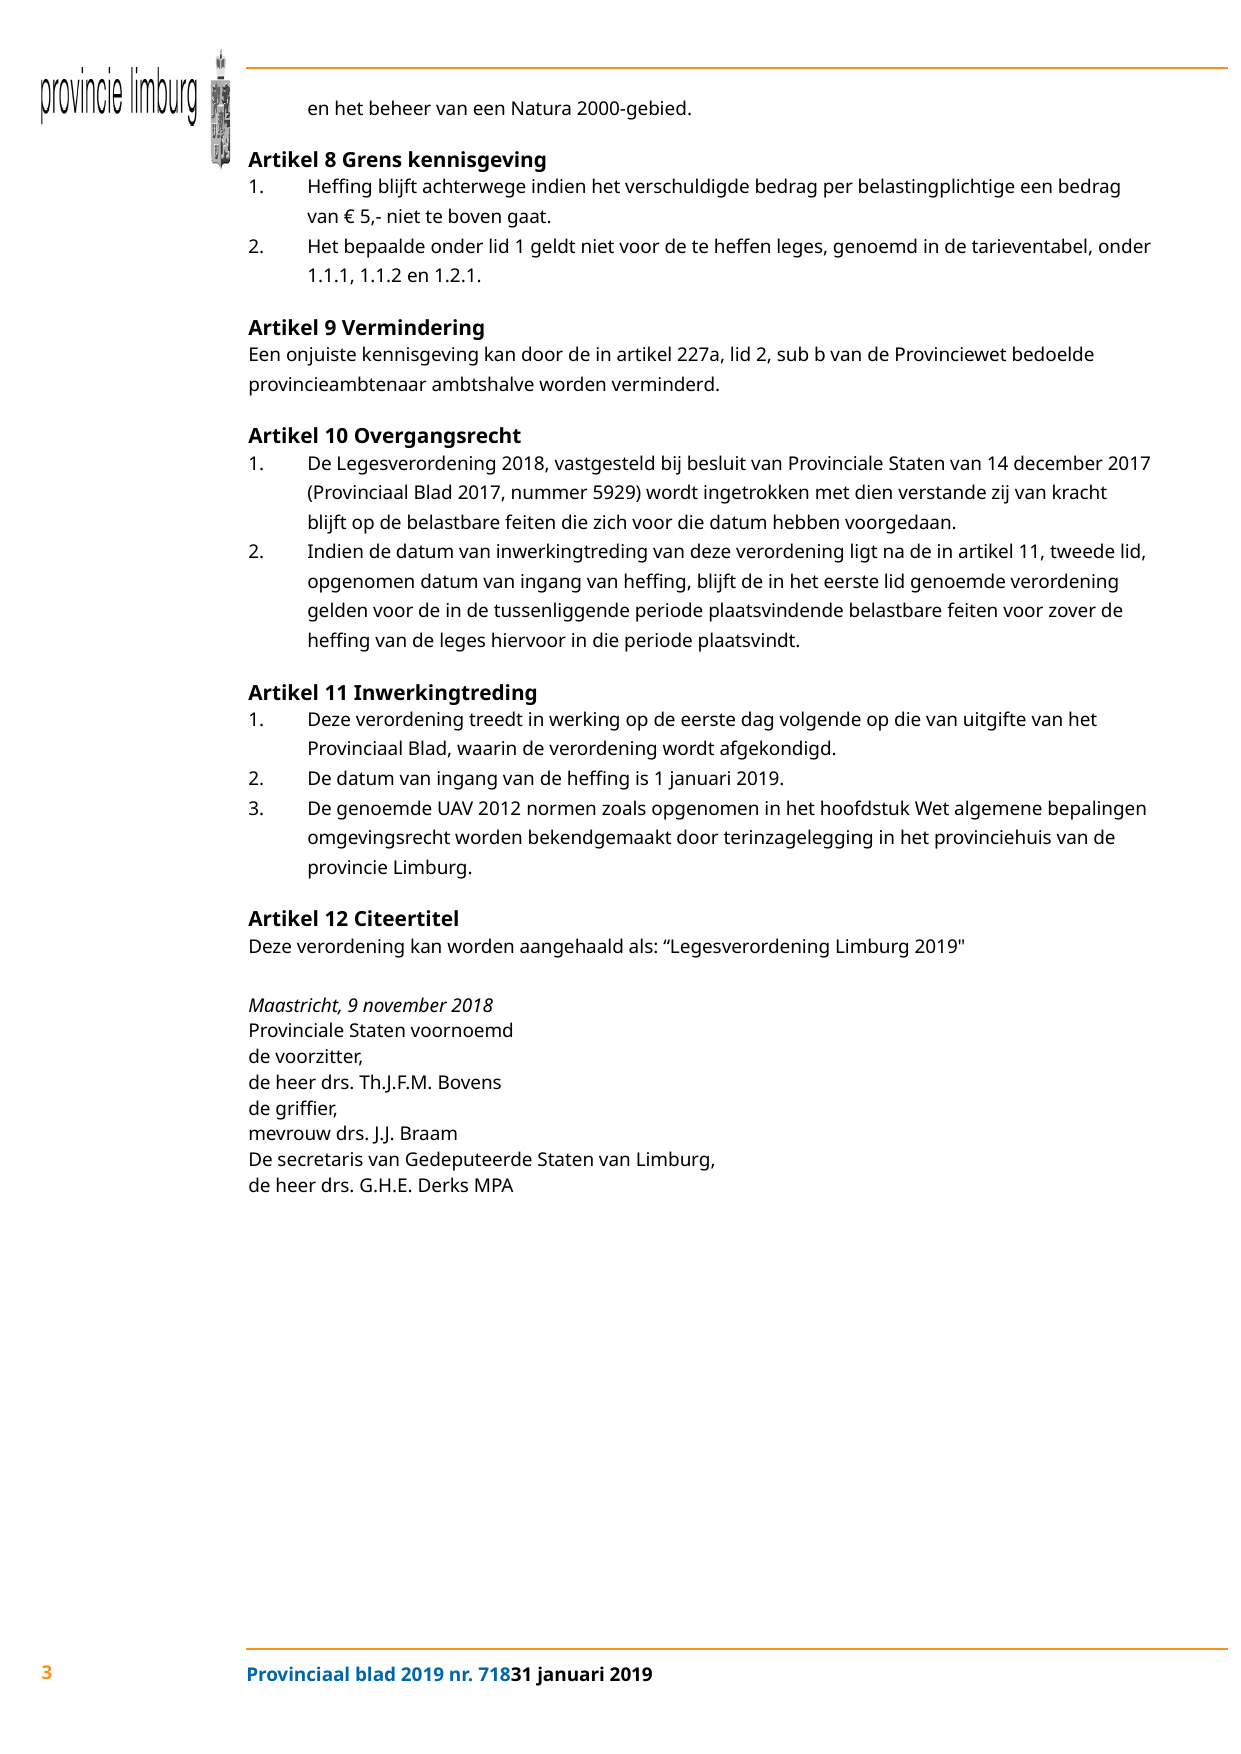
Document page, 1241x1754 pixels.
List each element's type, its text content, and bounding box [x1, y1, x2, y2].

list De datum van ingang van de heffing is 1 januari 2019. [248, 765, 1152, 791]
list en het beheer van een Natura 2000-gebied. [248, 95, 1152, 121]
text de voorzitter, [248, 1043, 1152, 1069]
text de heer drs. Th.J.F.M. Bovens [248, 1069, 1152, 1095]
text Artikel 11 Inwerkingtreding [248, 678, 1152, 706]
text mevrouw drs. J.J. Braam [248, 1121, 1152, 1146]
list Het bepaalde onder lid 1 geldt niet voor de te heffen leges, genoemd in de tarieventabel, onder 1.1.1, 1.1.2 en 1.2.1. [248, 233, 1152, 288]
text Provinciale Staten voornoemd [248, 1018, 1152, 1043]
text de heer drs. G.H.E. Derks MPA [248, 1172, 1152, 1198]
text Een onjuiste kennisgeving kan door de in artikel 227a, lid 2, sub b van de Provinciewet bedoelde provincieambtenaar ambtshalve worden verminderd. [248, 341, 1152, 397]
text Artikel 10 Overgangsrecht [248, 421, 1152, 450]
list Indien de datum van inwerkingtreding van deze verordening ligt na de in artikel 11, tweede lid, opgenomen datum van ingang van heffing, blijft de in het eerste lid genoemde verordening gelden voor de in de tussenliggende periode plaatsvindende belastbare feiten voor zover de heffing van de leges hiervoor in die periode plaatsvindt. [248, 538, 1152, 653]
text De secretaris van Gedeputeerde Staten van Limburg, [248, 1146, 1152, 1172]
picture [41, 47, 231, 172]
list Deze verordening treedt in werking op de eerste dag volgende op die van uitgifte van het Provinciaal Blad, waarin de verordening wordt afgekondigd. [248, 706, 1152, 761]
text Artikel 8 Grens kennisgeving [248, 145, 1152, 174]
text Deze verordening kan worden aangehaald als: “Legesverordening Limburg 2019" [248, 933, 1152, 958]
text Maastricht, 9 november 2018 [248, 992, 1152, 1018]
text de griffier, [248, 1095, 1152, 1121]
list De Legesverordening 2018, vastgesteld bij besluit van Provinciale Staten van 14 december 2017 (Provinciaal Blad 2017, nummer 5929) wordt ingetrokken met dien verstande zij van kracht blijft op de belastbare feiten die zich voor die datum hebben voorgedaan. [248, 450, 1152, 534]
list De genoemde UAV 2012 normen zoals opgenomen in het hoofdstuk Wet algemene bepalingen omgevingsrecht worden bekendgemaakt door terinzagelegging in het provinciehuis van de provincie Limburg. [248, 795, 1152, 880]
list Heffing blijft achterwege indien het verschuldigde bedrag per belastingplichtige een bedrag van € 5,- niet te boven gaat. [248, 174, 1152, 229]
text Artikel 9 Vermindering [248, 313, 1152, 341]
text Artikel 12 Citeertitel [248, 904, 1152, 933]
